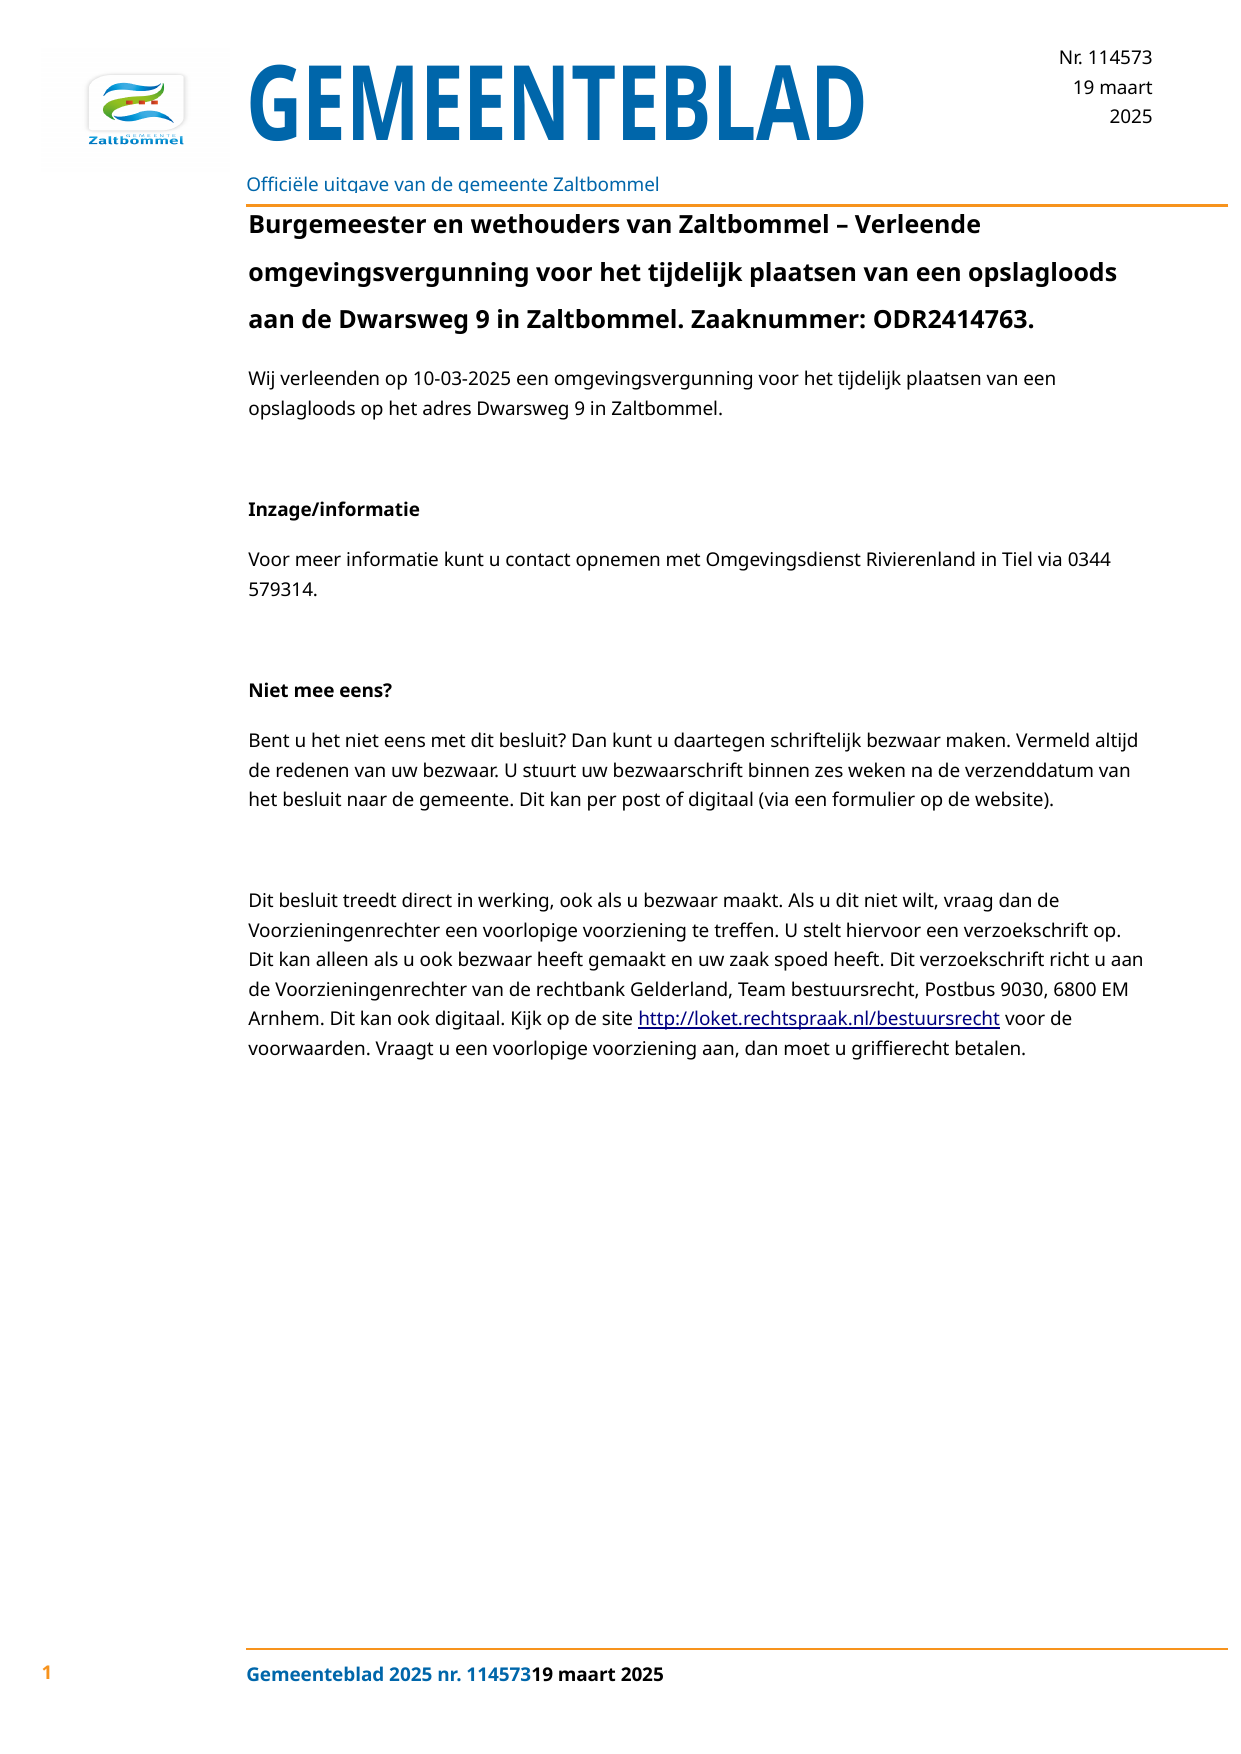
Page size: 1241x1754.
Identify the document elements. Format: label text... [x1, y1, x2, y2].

text Burgemeester en wethouders van Zaltbommel – Verleende omgevingsvergunning voor het tijdelijk plaatsen van een opslagloods aan de Dwarsweg 9 in Zaltbommel. Zaaknummer: ODR2414763. [248, 207, 1152, 336]
text Niet mee eens? [248, 677, 1152, 702]
text Dit besluit treedt direct in werking, ook als u bezwaar maakt. Als u dit niet wilt, vraag dan de Voorzieningenrechter een voorlopige voorziening te treffen. U stelt hiervoor een verzoekschrift op. Dit kan alleen als u ook bezwaar heeft gemaakt en uw zaak spoed heeft. Dit verzoekschrift richt u aan de Voorzieningenrechter van de rechtbank Gelderland, Team bestuursrecht, Postbus 9030, 6800 EM Arnhem. Dit kan ook digitaal. Kijk op de site http://loket.rechtspraak.nl/bestuursrecht voor de voorwaarden. Vraagt u een voorlopige voorziening aan, dan moet u griffierecht betalen. [248, 887, 1152, 1061]
text Inzage/informatie [248, 496, 1152, 522]
text Wij verleenden op 10-03-2025 een omgevingsvergunning voor het tijdelijk plaatsen van een opslagloods op het adres Dwarsweg 9 in Zaltbommel. [248, 366, 1152, 421]
text Bent u het niet eens met dit besluit? Dan kunt u daartegen schriftelijk bezwaar maken. Vermeld altijd de redenen van uw bezwaar. U stuurt uw bezwaarschrift binnen zes weken na de verzenddatum van het besluit naar de gemeente. Dit kan per post of digitaal (via een formulier op de website). [248, 727, 1152, 812]
text Voor meer informatie kunt u contact opnemen met Omgevingsdienst Rivierenland in Tiel via 0344 579314. [248, 546, 1152, 602]
picture [41, 47, 231, 172]
